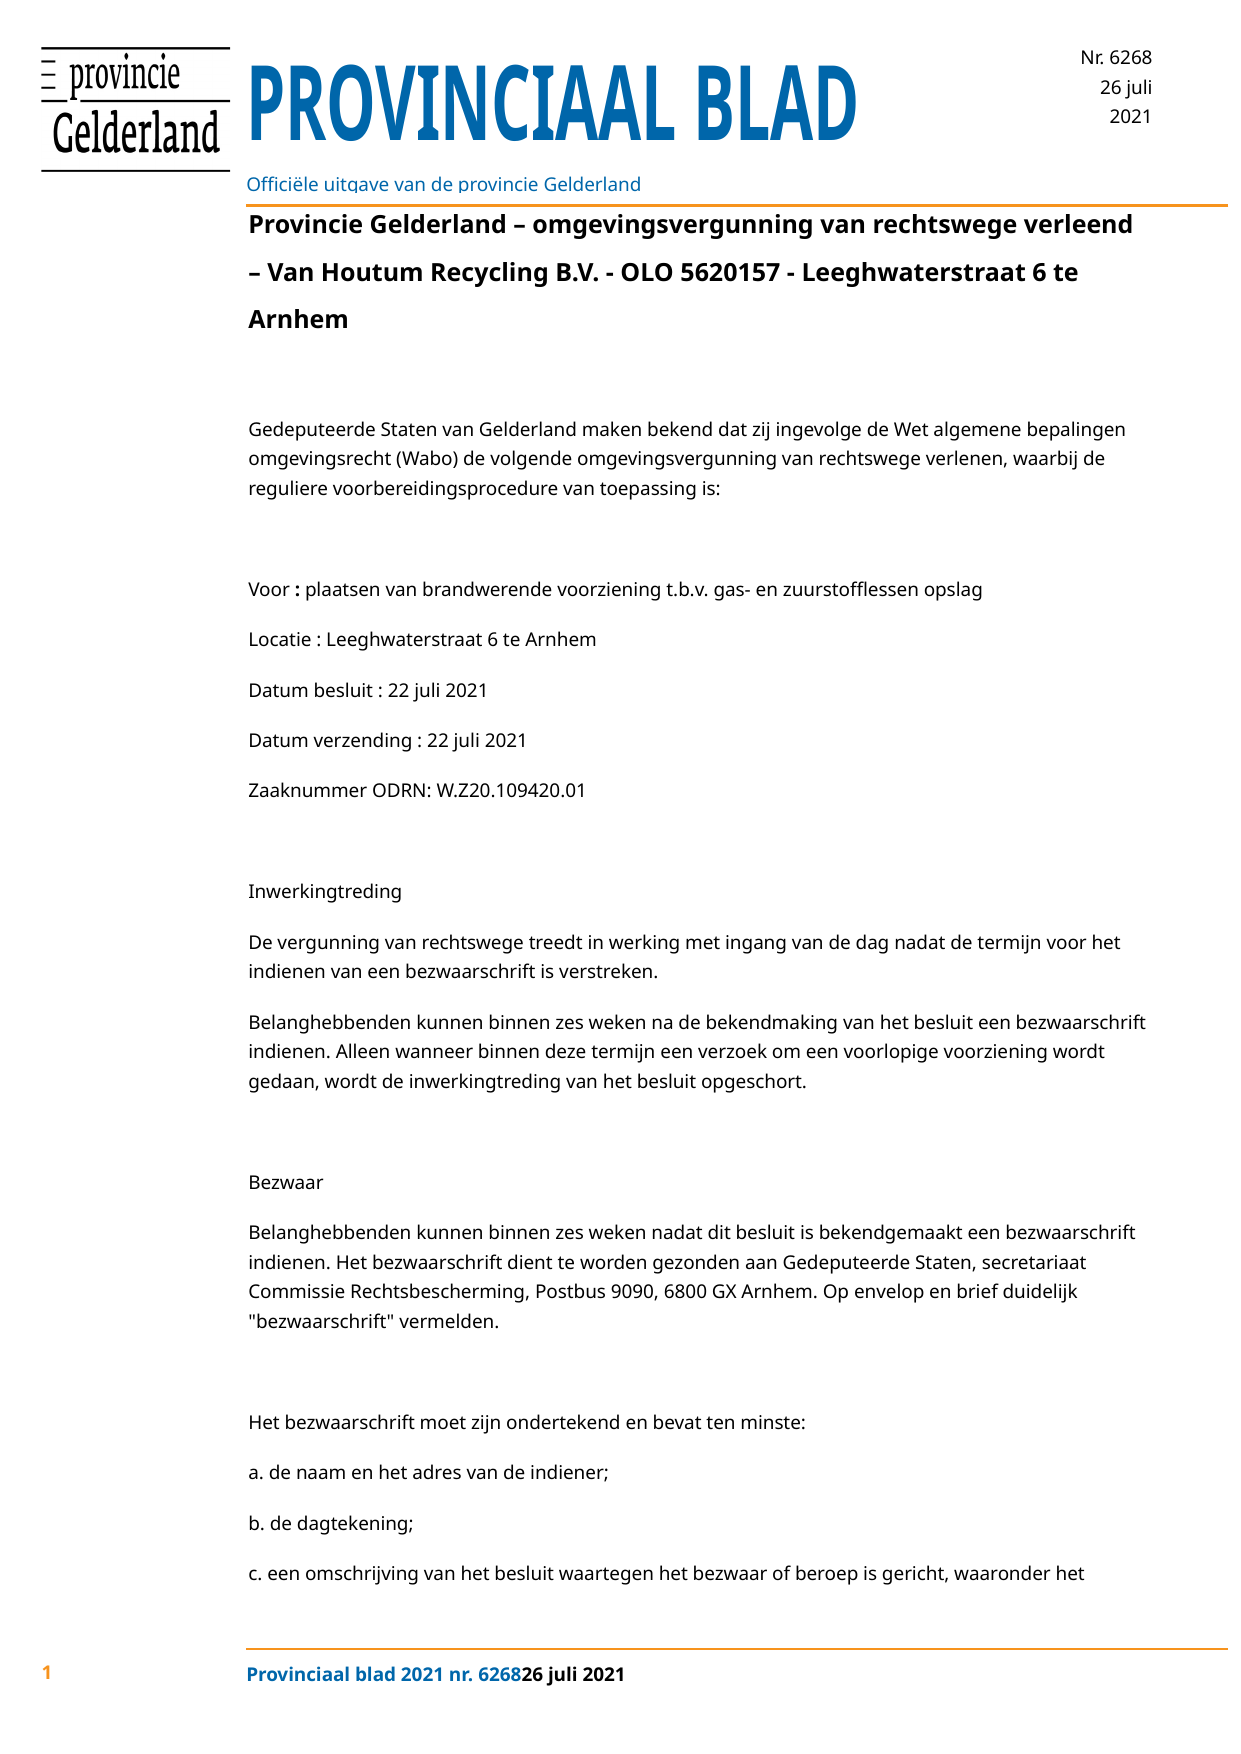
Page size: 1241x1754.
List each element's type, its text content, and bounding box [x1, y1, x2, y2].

text De vergunning van rechtswege treedt in werking met ingang van de dag nadat de termijn voor het indienen van een bezwaarschrift is verstreken. [248, 929, 1152, 984]
text Zaaknummer ODRN: W.Z20.109420.01 [248, 778, 1152, 803]
text c. een omschrijving van het besluit waartegen het bezwaar of beroep is gericht, waaronder het [248, 1560, 1152, 1586]
text a. de naam en het adres van de indiener; [248, 1459, 1152, 1485]
text Het bezwaarschrift moet zijn ondertekend en bevat ten minste: [248, 1409, 1152, 1434]
text Bezwaar [248, 1169, 1152, 1194]
text Belanghebbenden kunnen binnen zes weken na de bekendmaking van het besluit een bezwaarschrift indienen. Alleen wanneer binnen deze termijn een verzoek om een voorlopige voorziening wordt gedaan, wordt de inwerkingtreding van het besluit opgeschort. [248, 1009, 1152, 1094]
text Provincie Gelderland – omgevingsvergunning van rechtswege verleend – Van Houtum Recycling B.V. - OLO 5620157 - Leeghwaterstraat 6 te Arnhem [248, 207, 1152, 336]
text b. de dagtekening; [248, 1510, 1152, 1535]
text Belanghebbenden kunnen binnen zes weken nadat dit besluit is bekendgemaakt een bezwaarschrift indienen. Het bezwaarschrift dient te worden gezonden aan Gedeputeerde Staten, secretariaat Commissie Rechtsbescherming, Postbus 9090, 6800 GX Arnhem. Op envelop en brief duidelijk "bezwaarschrift" vermelden. [248, 1219, 1152, 1334]
text Datum verzending : 22 juli 2021 [248, 727, 1152, 753]
text Voor : plaatsen van brandwerende voorziening t.b.v. gas- en zuurstofflessen opslag [248, 576, 1152, 602]
text Datum besluit : 22 juli 2021 [248, 677, 1152, 702]
text Inwerkingtreding [248, 878, 1152, 904]
text Locatie : Leeghwaterstraat 6 te Arnhem [248, 626, 1152, 652]
picture [41, 47, 231, 172]
text Gedeputeerde Staten van Gelderland maken bekend dat zij ingevolge de Wet algemene bepalingen omgevingsrecht (Wabo) de volgende omgevingsvergunning van rechtswege verlenen, waarbij de reguliere voorbereidingsprocedure van toepassing is: [248, 416, 1152, 501]
